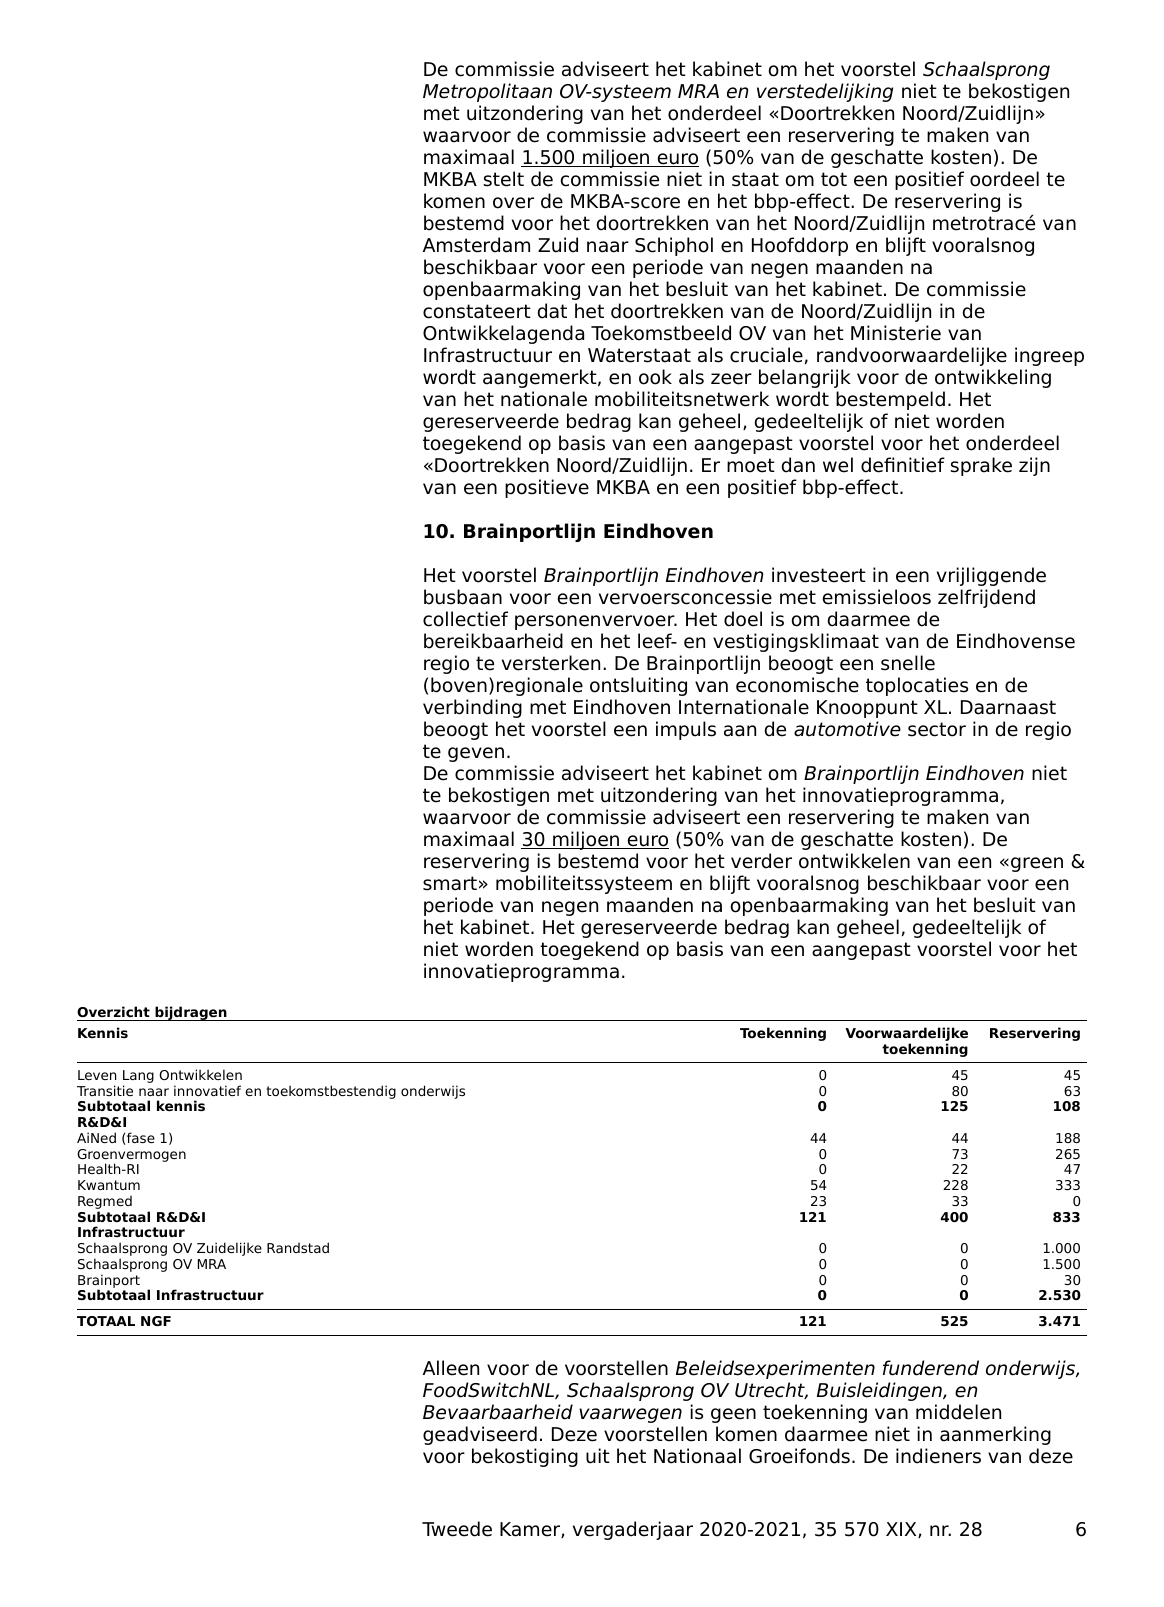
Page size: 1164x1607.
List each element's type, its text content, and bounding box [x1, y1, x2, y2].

table_cell 228 [833, 1178, 974, 1194]
table_cell [974, 1225, 1087, 1241]
table_cell 0 [709, 1162, 833, 1178]
table_cell Groenvermogen [77, 1146, 709, 1162]
text De commissie adviseert het kabinet om het voorstel Schaalsprong Metropolitaan OV-systeem MRA en verstedelijking niet te bekostigen met uitzondering van het onderdeel «Doortrekken Noord/Zuidlijn» waarvoor de commissie adviseert een reservering te maken van maximaal 1.500 miljoen euro (50% van de geschatte kosten). De MKBA stelt de commissie niet in staat om tot een positief oordeel te komen over de MKBA-score en het bbp-effect. De reservering is bestemd voor het doortrekken van het Noord/Zuidlijn metrotracé van Amsterdam Zuid naar Schiphol en Hoofddorp en blijft vooralsnog beschikbaar voor een periode van negen maanden na openbaarmaking van het besluit van het kabinet. De commissie constateert dat het doortrekken van de Noord/Zuidlijn in de Ontwikkelagenda Toekomstbeeld OV van het Ministerie van Infrastructuur en Waterstaat als cruciale, randvoorwaardelijke ingreep wordt aangemerkt, en ook als zeer belangrijk voor de ontwikkeling van het nationale mobiliteitsnetwerk wordt bestempeld. Het gereserveerde bedrag kan geheel, gedeeltelijk of niet worden toegekend op basis van een aangepast voorstel voor het onderdeel «Doortrekken Noord/Zuidlijn. Er moet dan wel definitief sprake zijn van een positieve MKBA en een positief bbp-effect. [422, 59, 1087, 499]
table_cell Subtotaal kennis [77, 1099, 709, 1115]
table_cell 0 [709, 1063, 833, 1083]
table_cell 73 [833, 1146, 974, 1162]
table_cell 0 [709, 1257, 833, 1272]
table_cell Schaalsprong OV Zuidelijke Randstad [77, 1241, 709, 1257]
table_cell 0 [709, 1099, 833, 1115]
subtitle 10. Brainportlijn Eindhoven [422, 521, 1087, 543]
table_cell 833 [974, 1209, 1087, 1225]
table_cell 22 [833, 1162, 974, 1178]
table_cell 54 [709, 1178, 833, 1194]
table_cell 45 [833, 1063, 974, 1083]
table_cell Subtotaal Infrastructuur [77, 1288, 709, 1308]
table_cell Regmed [77, 1194, 709, 1209]
table_cell 108 [974, 1099, 1087, 1115]
table_cell Kennis [77, 1021, 709, 1062]
table_cell Infrastructuur [77, 1225, 709, 1241]
table_cell 44 [709, 1131, 833, 1146]
table_cell 0 [833, 1241, 974, 1257]
table_cell 125 [833, 1099, 974, 1115]
table_cell 44 [833, 1131, 974, 1146]
table_cell 121 [709, 1310, 833, 1334]
text Alleen voor de voorstellen Beleidsexperimenten funderend onderwijs, FoodSwitchNL, Schaalsprong OV Utrecht, Buisleidingen, en Bevaarbaarheid vaarwegen is geen toekenning van middelen geadviseerd. Deze voorstellen komen daarmee niet in aanmerking voor bekostiging uit het Nationaal Groeifonds. De indieners van deze [422, 1358, 1087, 1468]
table_cell TOTAAL NGF [77, 1310, 709, 1334]
table_cell 0 [709, 1272, 833, 1288]
table_cell 45 [974, 1063, 1087, 1083]
table_cell 33 [833, 1194, 974, 1209]
table_cell 0 [833, 1288, 974, 1308]
table_cell [833, 1115, 974, 1131]
table_cell [833, 1225, 974, 1241]
table_cell 0 [709, 1288, 833, 1308]
table_cell 3.471 [974, 1310, 1087, 1334]
table_cell R&D&I [77, 1115, 709, 1131]
text De commissie adviseert het kabinet om Brainportlijn Eindhoven niet te bekostigen met uitzondering van het innovatieprogramma, waarvoor de commissie adviseert een reservering te maken van maximaal 30 miljoen euro (50% van de geschatte kosten). De reservering is bestemd voor het verder ontwikkelen van een «green & smart» mobiliteitssysteem en blijft vooralsnog beschikbaar voor een periode van negen maanden na openbaarmaking van het besluit van het kabinet. Het gereserveerde bedrag kan geheel, gedeeltelijk of niet worden toegekend op basis van een aangepast voorstel voor het innovatieprogramma. [422, 763, 1087, 983]
table_cell 0 [709, 1146, 833, 1162]
table_header Overzicht bijdragen [77, 1005, 1087, 1020]
table_cell Reservering [974, 1021, 1087, 1062]
table_cell 63 [974, 1084, 1087, 1099]
table_cell AiNed (fase 1) [77, 1131, 709, 1146]
table_cell 0 [833, 1257, 974, 1272]
table_cell 265 [974, 1146, 1087, 1162]
table_cell 333 [974, 1178, 1087, 1194]
table_cell [709, 1225, 833, 1241]
table_cell Toekenning [709, 1021, 833, 1062]
table_cell 47 [974, 1162, 1087, 1178]
table_cell Kwantum [77, 1178, 709, 1194]
table_cell 121 [709, 1209, 833, 1225]
table_cell 23 [709, 1194, 833, 1209]
table_cell Leven Lang Ontwikkelen [77, 1063, 709, 1083]
table_cell Brainport [77, 1272, 709, 1288]
table_cell 2.530 [974, 1288, 1087, 1308]
table_cell 0 [709, 1084, 833, 1099]
table_cell 525 [833, 1310, 974, 1334]
text Het voorstel Brainportlijn Eindhoven investeert in een vrijliggende busbaan voor een vervoersconcessie met emissieloos zelfrijdend collectief personenvervoer. Het doel is om daarmee de bereikbaarheid en het leef- en vestigingsklimaat van de Eindhovense regio te versterken. De Brainportlijn beoogt een snelle (boven)regionale ontsluiting van economische toplocaties en de verbinding met Eindhoven Internationale Knooppunt XL. Daarnaast beoogt het voorstel een impuls aan de automotive sector in de regio te geven. [422, 565, 1087, 763]
table_cell 0 [709, 1241, 833, 1257]
table_cell Voorwaardelijke toekenning [833, 1021, 974, 1062]
table_cell 80 [833, 1084, 974, 1099]
table_cell 0 [974, 1194, 1087, 1209]
table_cell 1.000 [974, 1241, 1087, 1257]
table_cell 188 [974, 1131, 1087, 1146]
table_cell 1.500 [974, 1257, 1087, 1272]
table_cell Health-RI [77, 1162, 709, 1178]
table_cell [974, 1115, 1087, 1131]
table_cell Schaalsprong OV MRA [77, 1257, 709, 1272]
table_cell Subtotaal R&D&I [77, 1209, 709, 1225]
table_cell [709, 1115, 833, 1131]
table_cell 0 [833, 1272, 974, 1288]
table_cell 400 [833, 1209, 974, 1225]
table_cell Transitie naar innovatief en toekomstbestendig onderwijs [77, 1084, 709, 1099]
table_cell 30 [974, 1272, 1087, 1288]
